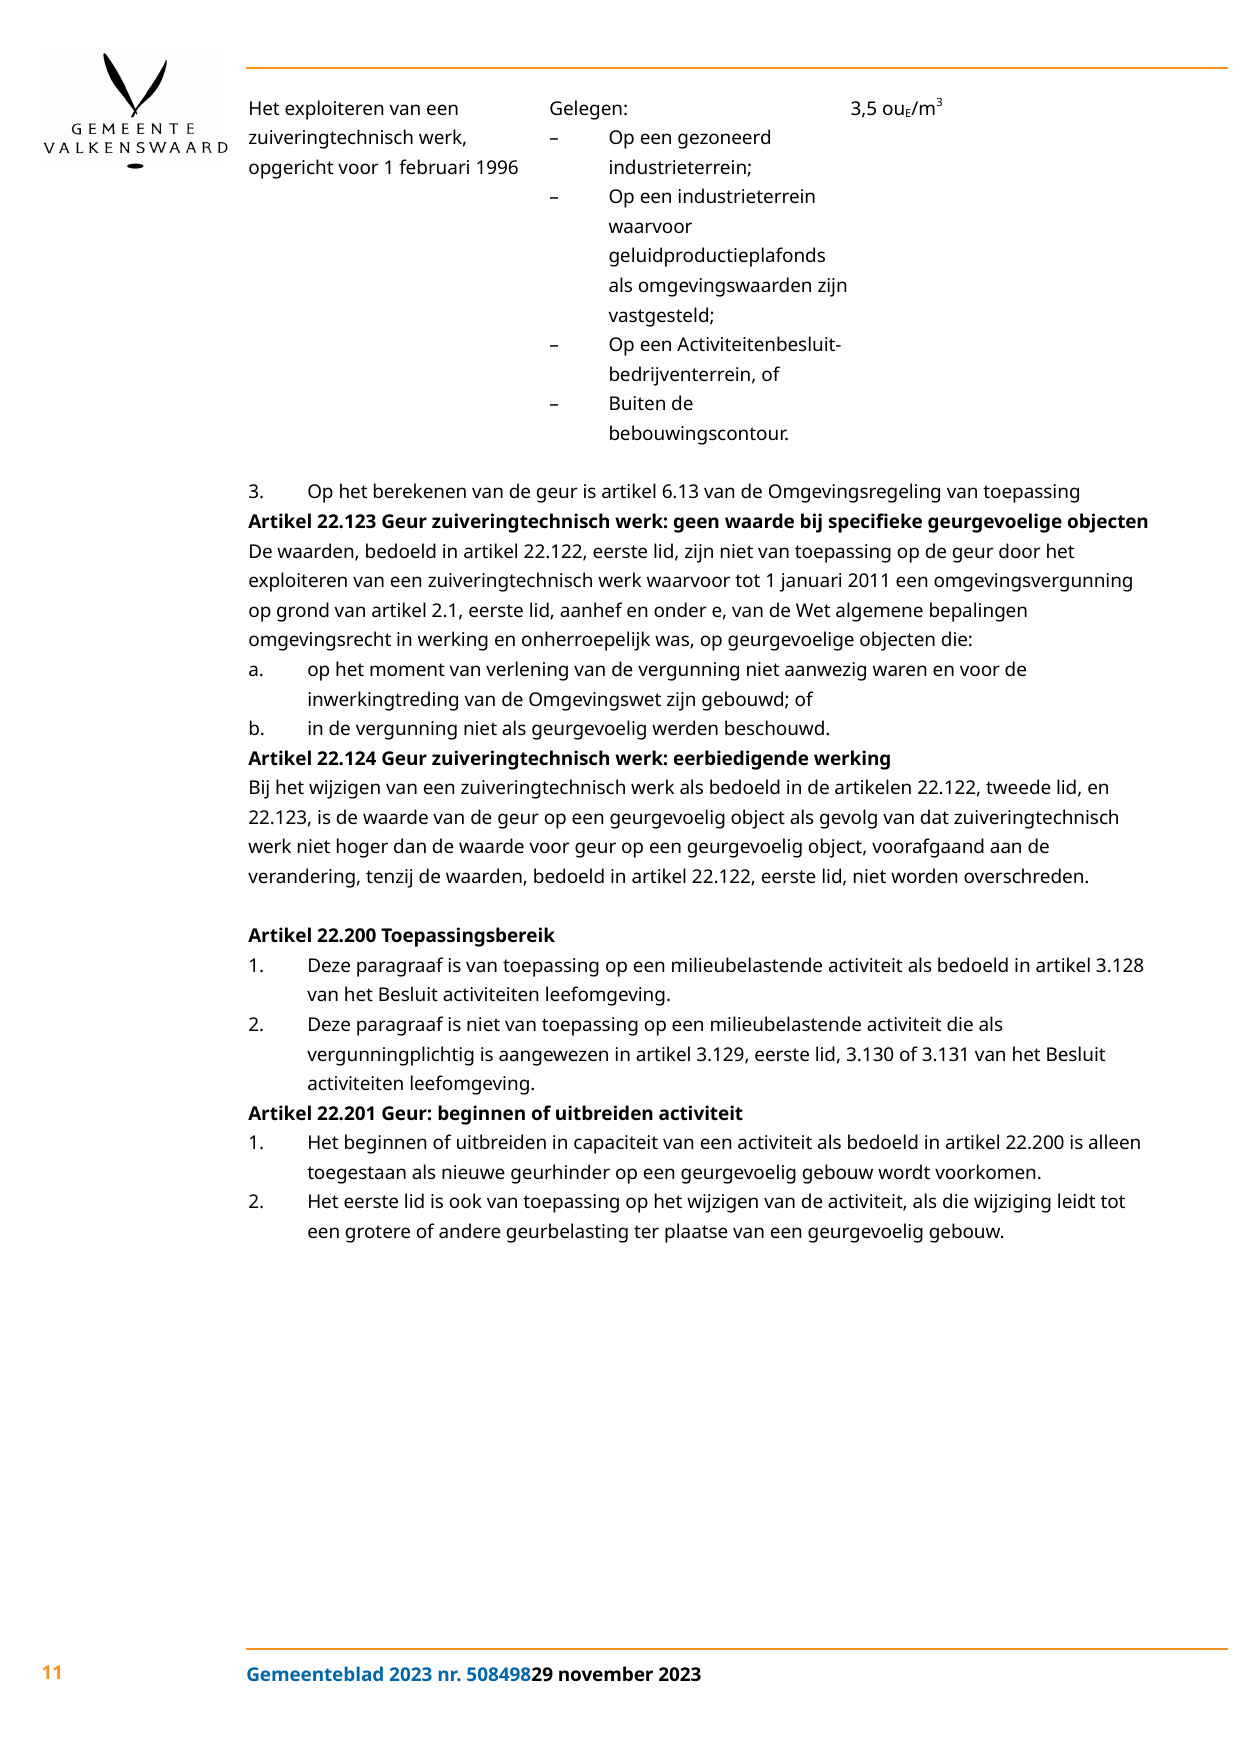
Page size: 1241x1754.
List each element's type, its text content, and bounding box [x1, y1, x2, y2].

text De waarden, bedoeld in artikel 22.122, eerste lid, zijn niet van toepassing op de geur door het exploiteren van een zuiveringtechnisch werk waarvoor tot 1 januari 2011 een omgevingsvergunning op grond van artikel 2.1, eerste lid, aanhef en onder e, van de Wet algemene bepalingen omgevingsrecht in werking en onherroepelijk was, op geurgevoelige objecten die: [248, 538, 1152, 652]
list Het eerste lid is ook van toepassing op het wijzigen van de activiteit, als die wijziging leidt tot een grotere of andere geurbelasting ter plaatse van een geurgevoelig gebouw. [248, 1189, 1152, 1244]
list in de vergunning niet als geurgevoelig werden beschouwd. [248, 715, 1152, 741]
table_cell Gelegen: Op een gezoneerd industrieterrein; Op een industrieterrein waarvoor geluidproductieplafonds als omgevingswaarden zijn vastgesteld; Op een Activiteitenbesluit-bedrijventerrein, of Buiten de bebouwingscontour. [549, 95, 850, 446]
text Artikel 22.123 Geur zuiveringtechnisch werk: geen waarde bij specifieke geurgevoelige objecten [248, 508, 1152, 534]
text Artikel 22.124 Geur zuiveringtechnisch werk: eerbiedigende werking [248, 745, 1152, 771]
list Deze paragraaf is van toepassing op een milieubelastende activiteit als bedoeld in artikel 3.128 van het Besluit activiteiten leefomgeving. [248, 952, 1152, 1007]
list Het beginnen of uitbreiden in capaciteit van een activiteit als bedoeld in artikel 22.200 is alleen toegestaan als nieuwe geurhinder op een geurgevoelig gebouw wordt voorkomen. [248, 1129, 1152, 1185]
table_cell Het exploiteren van een zuiveringtechnisch werk, opgericht voor 1 februari 1996 [248, 95, 549, 446]
list Deze paragraaf is niet van toepassing op een milieubelastende activiteit die als vergunningplichtig is aangewezen in artikel 3.129, eerste lid, 3.130 of 3.131 van het Besluit activiteiten leefomgeving. [248, 1011, 1152, 1096]
text Artikel 22.200 Toepassingsbereik [248, 922, 1152, 948]
picture [41, 47, 231, 172]
list op het moment van verlening van de vergunning niet aanwezig waren en voor de inwerkingtreding van de Omgevingswet zijn gebouwd; of [248, 656, 1152, 712]
text Bij het wijzigen van een zuiveringtechnisch werk als bedoeld in de artikelen 22.122, tweede lid, en 22.123, is de waarde van de geur op een geurgevoelig object als gevolg van dat zuiveringtechnisch werk niet hoger dan de waarde voor geur op een geurgevoelig object, voorafgaand aan de verandering, tenzij de waarden, bedoeld in artikel 22.122, eerste lid, niet worden overschreden. [248, 774, 1152, 889]
table_cell 3,5 ouE/m3 [850, 95, 1152, 446]
text Artikel 22.201 Geur: beginnen of uitbreiden activiteit [248, 1100, 1152, 1126]
list Op het berekenen van de geur is artikel 6.13 van de Omgevingsregeling van toepassing [248, 479, 1152, 504]
